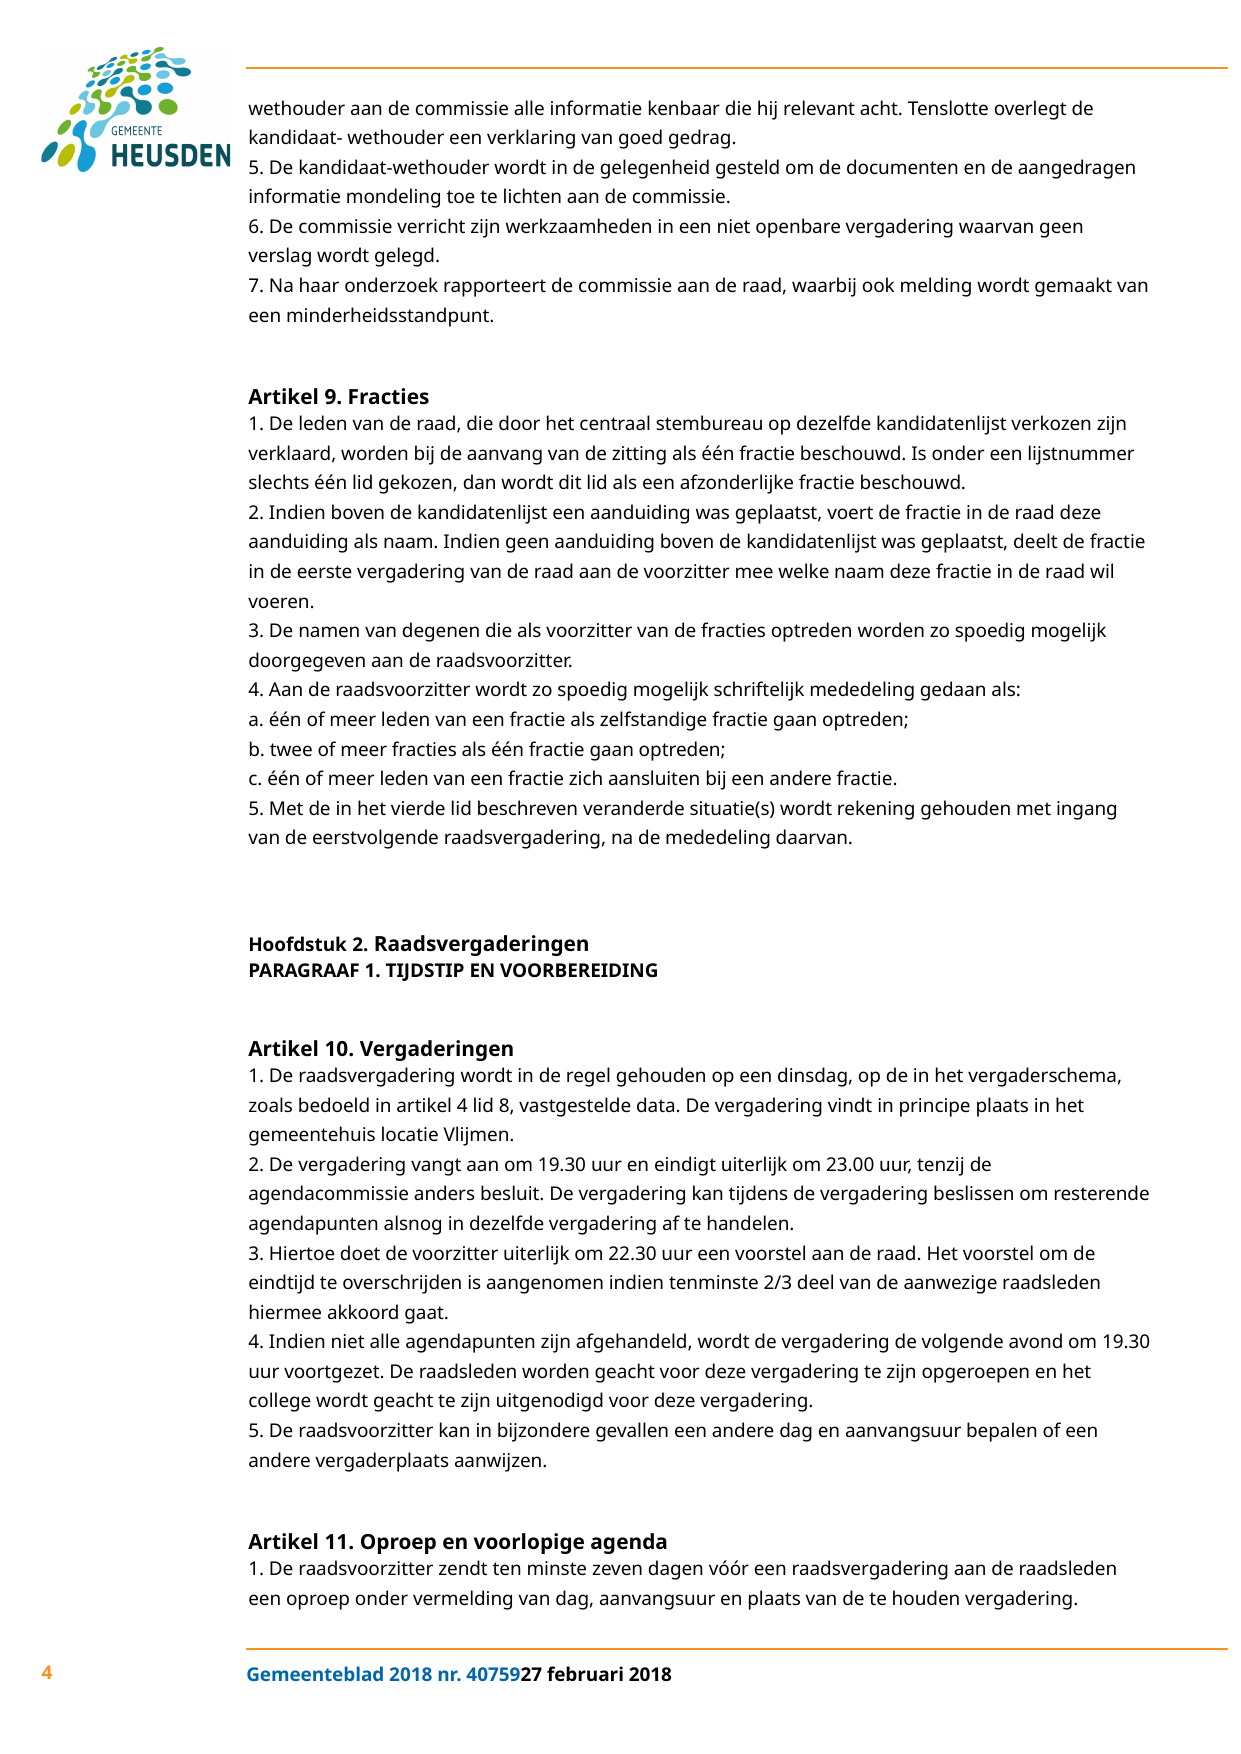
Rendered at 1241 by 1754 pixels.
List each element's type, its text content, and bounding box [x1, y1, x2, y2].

text 3. Hiertoe doet de voorzitter uiterlijk om 22.30 uur een voorstel aan de raad. Het voorstel om de eindtijd te overschrijden is aangenomen indien tenminste 2/3 deel van de aanwezige raadsleden hiermee akkoord gaat. [248, 1240, 1152, 1325]
text 4. Indien niet alle agendapunten zijn afgehandeld, wordt de vergadering de volgende avond om 19.30 uur voortgezet. De raadsleden worden geacht voor deze vergadering te zijn opgeroepen en het college wordt geacht te zijn uitgenodigd voor deze vergadering. [248, 1328, 1152, 1413]
text Hoofdstuk 2. Raadsvergaderingen [248, 929, 1152, 958]
text 1. De leden van de raad, die door het centraal stembureau op dezelfde kandidatenlijst verkozen zijn verklaard, worden bij de aanvang van de zitting als één fractie beschouwd. Is onder een lijstnummer slechts één lid gekozen, dan wordt dit lid als een afzonderlijke fractie beschouwd. [248, 410, 1152, 495]
text Artikel 10. Vergaderingen [248, 1034, 1152, 1062]
text wethouder aan de commissie alle informatie kenbaar die hij relevant acht. Tenslotte overlegt de kandidaat- wethouder een verklaring van goed gedrag. [248, 95, 1152, 150]
text Artikel 11. Oproep en voorlopige agenda [248, 1527, 1152, 1555]
text 5. De kandidaat-wethouder wordt in de gelegenheid gesteld om de documenten en de aangedragen informatie mondeling toe te lichten aan de commissie. [248, 154, 1152, 209]
text 2. Indien boven de kandidatenlijst een aanduiding was geplaatst, voert de fractie in de raad deze aanduiding als naam. Indien geen aanduiding boven de kandidatenlijst was geplaatst, deelt de fractie in de eerste vergadering van de raad aan de voorzitter mee welke naam deze fractie in de raad wil voeren. [248, 499, 1152, 613]
text c. één of meer leden van een fractie zich aansluiten bij een andere fractie. [248, 765, 1152, 791]
text 3. De namen van degenen die als voorzitter van de fracties optreden worden zo spoedig mogelijk doorgegeven aan de raadsvoorzitter. [248, 617, 1152, 673]
text 1. De raadsvergadering wordt in de regel gehouden op een dinsdag, op de in het vergaderschema, zoals bedoeld in artikel 4 lid 8, vastgestelde data. De vergadering vindt in principe plaats in het gemeentehuis locatie Vlijmen. [248, 1062, 1152, 1147]
text 6. De commissie verricht zijn werkzaamheden in een niet openbare vergadering waarvan geen verslag wordt gelegd. [248, 213, 1152, 268]
text 4. Aan de raadsvoorzitter wordt zo spoedig mogelijk schriftelijk mededeling gedaan als: [248, 677, 1152, 702]
text 1. De raadsvoorzitter zendt ten minste zeven dagen vóór een raadsvergadering aan de raadsleden een oproep onder vermelding van dag, aanvangsuur en plaats van de te houden vergadering. [248, 1555, 1152, 1611]
text PARAGRAAF 1. TIJDSTIP EN VOORBEREIDING [248, 958, 1152, 983]
text Artikel 9. Fracties [248, 382, 1152, 410]
text a. één of meer leden van een fractie als zelfstandige fractie gaan optreden; [248, 706, 1152, 732]
text 2. De vergadering vangt aan om 19.30 uur en eindigt uiterlijk om 23.00 uur, tenzij de agendacommissie anders besluit. De vergadering kan tijdens de vergadering beslissen om resterende agendapunten alsnog in dezelfde vergadering af te handelen. [248, 1151, 1152, 1236]
text 5. De raadsvoorzitter kan in bijzondere gevallen een andere dag en aanvangsuur bepalen of een andere vergaderplaats aanwijzen. [248, 1417, 1152, 1473]
text 5. Met de in het vierde lid beschreven veranderde situatie(s) wordt rekening gehouden met ingang van de eerstvolgende raadsvergadering, na de mededeling daarvan. [248, 795, 1152, 850]
text 7. Na haar onderzoek rapporteert de commissie aan de raad, waarbij ook melding wordt gemaakt van een minderheidsstandpunt. [248, 272, 1152, 328]
text b. twee of meer fracties als één fractie gaan optreden; [248, 736, 1152, 761]
picture [41, 47, 231, 172]
